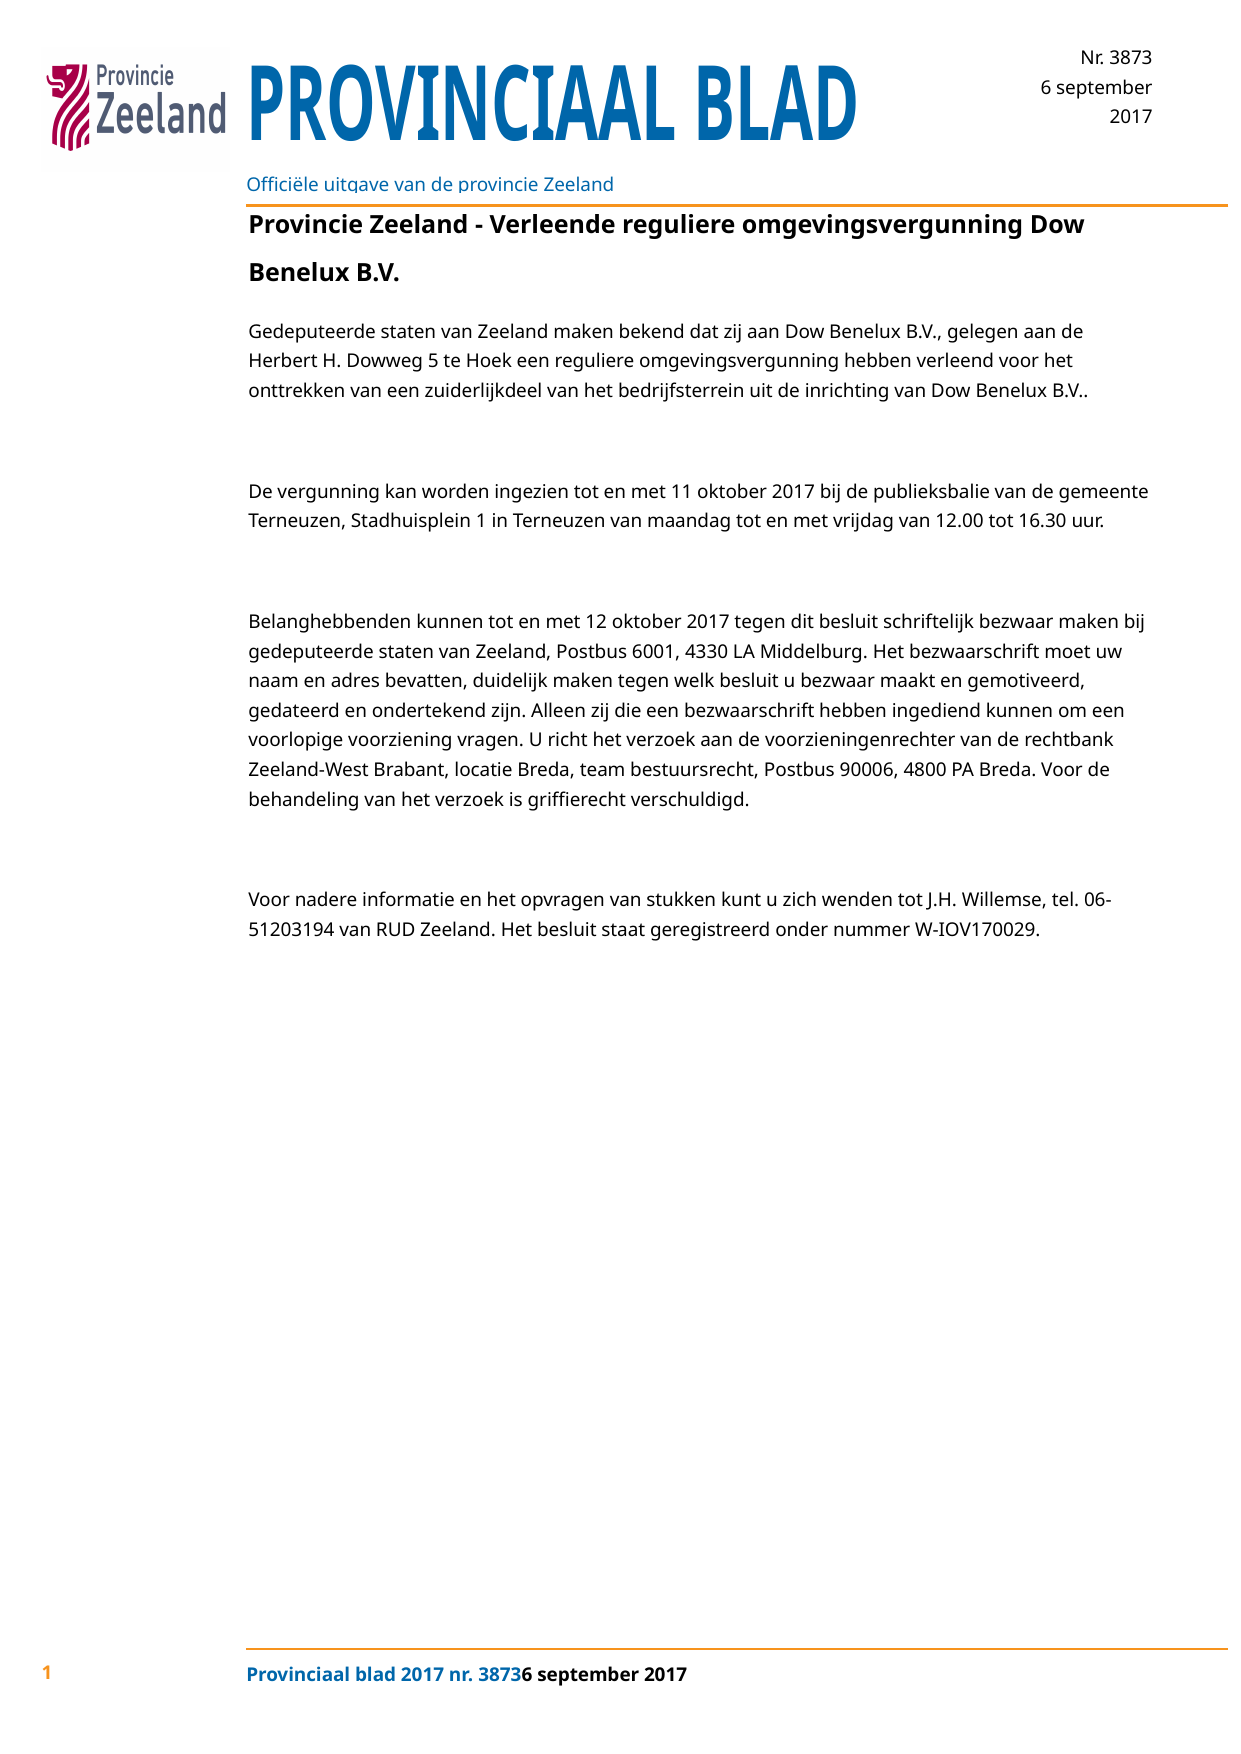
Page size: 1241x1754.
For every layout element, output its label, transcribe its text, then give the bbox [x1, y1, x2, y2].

text Voor nadere informatie en het opvragen van stukken kunt u zich wenden tot J.H. Willemse, tel. 06-51203194 van RUD Zeeland. Het besluit staat geregistreerd onder nummer W-IOV170029. [248, 887, 1152, 942]
text Belanghebbenden kunnen tot en met 12 oktober 2017 tegen dit besluit schriftelijk bezwaar maken bij gedeputeerde staten van Zeeland, Postbus 6001, 4330 LA Middelburg. Het bezwaarschrift moet uw naam en adres bevatten, duidelijk maken tegen welk besluit u bezwaar maakt en gemotiveerd, gedateerd en ondertekend zijn. Alleen zij die een bezwaarschrift hebben ingediend kunnen om een voorlopige voorziening vragen. U richt het verzoek aan de voorzieningenrechter van de rechtbank Zeeland-West Brabant, locatie Breda, team bestuursrecht, Postbus 90006, 4800 PA Breda. Voor de behandeling van het verzoek is griffierecht verschuldigd. [248, 608, 1152, 812]
text Provincie Zeeland - Verleende reguliere omgevingsvergunning Dow Benelux B.V. [248, 207, 1152, 288]
text Gedeputeerde staten van Zeeland maken bekend dat zij aan Dow Benelux B.V., gelegen aan de Herbert H. Dowweg 5 te Hoek een reguliere omgevingsvergunning hebben verleend voor het onttrekken van een zuiderlijkdeel van het bedrijfsterrein uit de inrichting van Dow Benelux B.V.. [248, 318, 1152, 403]
text De vergunning kan worden ingezien tot en met 11 oktober 2017 bij de publieksbalie van de gemeente Terneuzen, Stadhuisplein 1 in Terneuzen van maandag tot en met vrijdag van 12.00 tot 16.30 uur. [248, 478, 1152, 533]
picture [41, 47, 231, 172]
